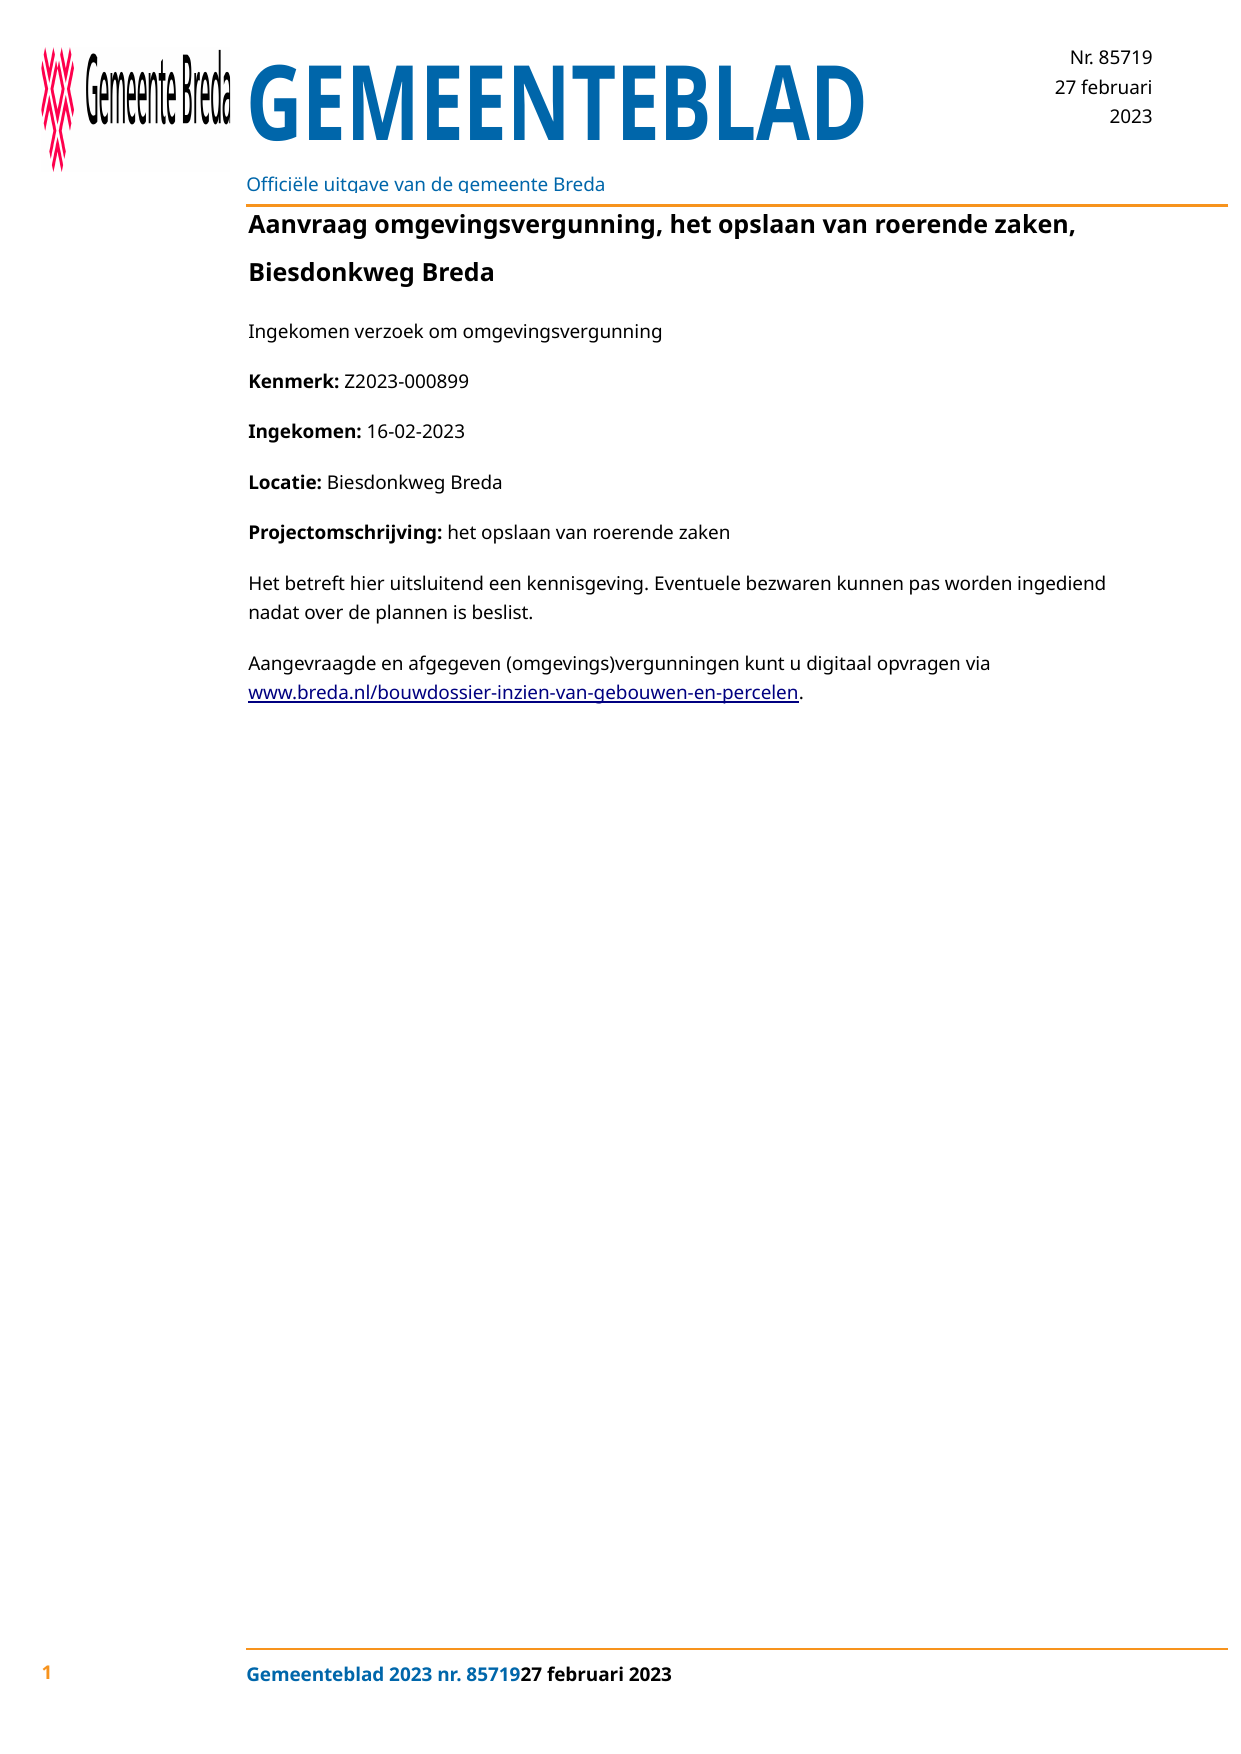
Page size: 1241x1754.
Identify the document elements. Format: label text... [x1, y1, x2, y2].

picture [41, 47, 231, 172]
text Kenmerk: Z2023-000899 [248, 368, 1152, 394]
text Aangevraagde en afgegeven (omgevings)vergunningen kunt u digitaal opvragen via www.breda.nl/bouwdossier-inzien-van-gebouwen-en-percelen. [248, 650, 1152, 705]
text Het betreft hier uitsluitend een kennisgeving. Eventuele bezwaren kunnen pas worden ingediend nadat over de plannen is beslist. [248, 570, 1152, 625]
text Locatie: Biesdonkweg Breda [248, 469, 1152, 495]
text Aanvraag omgevingsvergunning, het opslaan van roerende zaken, Biesdonkweg Breda [248, 207, 1152, 288]
text Ingekomen: 16-02-2023 [248, 419, 1152, 444]
text Projectomschrijving: het opslaan van roerende zaken [248, 519, 1152, 545]
text Ingekomen verzoek om omgevingsvergunning [248, 318, 1152, 344]
